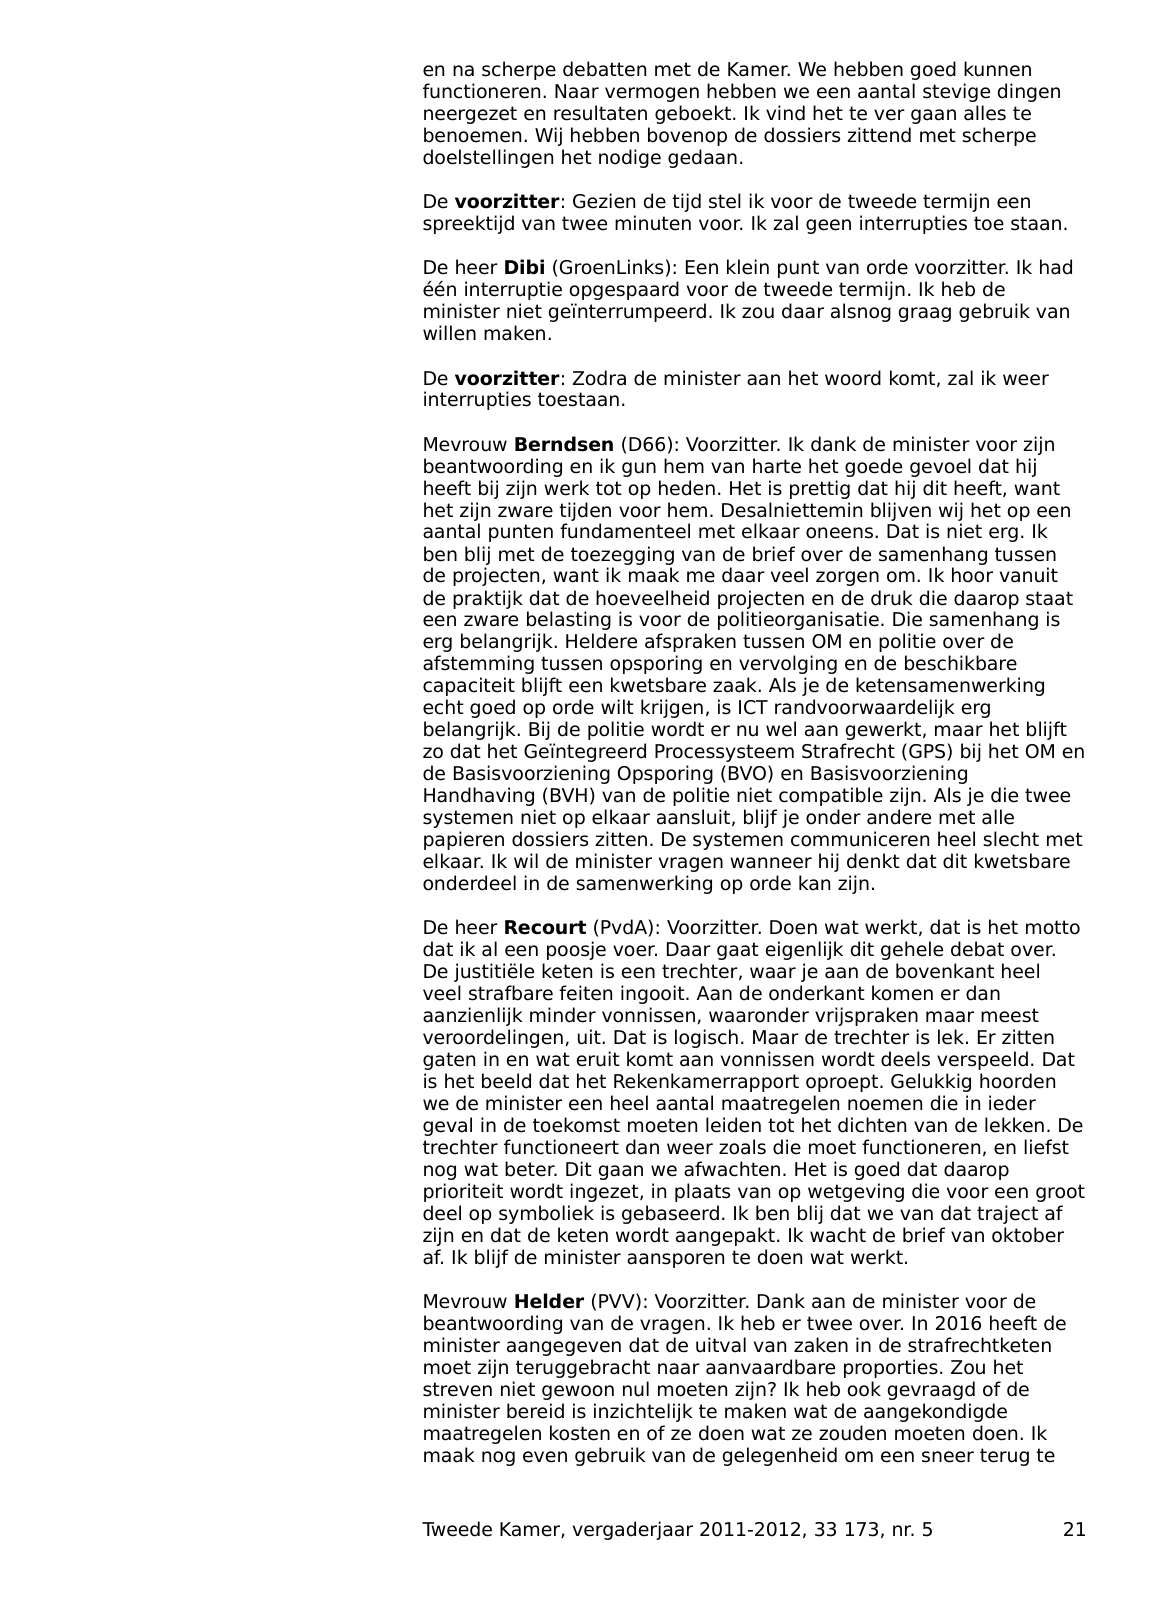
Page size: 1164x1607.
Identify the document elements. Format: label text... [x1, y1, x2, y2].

text De heer Recourt (PvdA): Voorzitter. Doen wat werkt, dat is het motto dat ik al een poosje voer. Daar gaat eigenlijk dit gehele debat over. De justitiële keten is een trechter, waar je aan de bovenkant heel veel strafbare feiten ingooit. Aan de onderkant komen er dan aanzienlijk minder vonnissen, waaronder vrijspraken maar meest veroordelingen, uit. Dat is logisch. Maar de trechter is lek. Er zitten gaten in en wat eruit komt aan vonnissen wordt deels verspeeld. Dat is het beeld dat het Rekenkamerrapport oproept. Gelukkig hoorden we de minister een heel aantal maatregelen noemen die in ieder geval in de toekomst moeten leiden tot het dichten van de lekken. De trechter functioneert dan weer zoals die moet functioneren, en liefst nog wat beter. Dit gaan we afwachten. Het is goed dat daarop prioriteit wordt ingezet, in plaats van op wetgeving die voor een groot deel op symboliek is gebaseerd. Ik ben blij dat we van dat traject af zijn en dat de keten wordt aangepakt. Ik wacht de brief van oktober af. Ik blijf de minister aansporen te doen wat werkt. [422, 917, 1087, 1269]
text De voorzitter: Zodra de minister aan het woord komt, zal ik weer interrupties toestaan. [422, 367, 1087, 411]
text Mevrouw Berndsen (D66): Voorzitter. Ik dank de minister voor zijn beantwoording en ik gun hem van harte het goede gevoel dat hij heeft bij zijn werk tot op heden. Het is prettig dat hij dit heeft, want het zijn zware tijden voor hem. Desalniettemin blijven wij het op een aantal punten fundamenteel met elkaar oneens. Dat is niet erg. Ik ben blij met de toezegging van de brief over de samenhang tussen de projecten, want ik maak me daar veel zorgen om. Ik hoor vanuit de praktijk dat de hoeveelheid projecten en de druk die daarop staat een zware belasting is voor de politieorganisatie. Die samenhang is erg belangrijk. Heldere afspraken tussen OM en politie over de afstemming tussen opsporing en vervolging en de beschikbare capaciteit blijft een kwetsbare zaak. Als je de ketensamenwerking echt goed op orde wilt krijgen, is ICT randvoorwaardelijk erg belangrijk. Bij de politie wordt er nu wel aan gewerkt, maar het blijft zo dat het Geïntegreerd Processysteem Strafrecht (GPS) bij het OM en de Basisvoorziening Opsporing (BVO) en Basisvoorziening Handhaving (BVH) van de politie niet compatible zijn. Als je die twee systemen niet op elkaar aansluit, blijf je onder andere met alle papieren dossiers zitten. De systemen communiceren heel slecht met elkaar. Ik wil de minister vragen wanneer hij denkt dat dit kwetsbare onderdeel in de samenwerking op orde kan zijn. [422, 433, 1087, 895]
text De heer Dibi (GroenLinks): Een klein punt van orde voorzitter. Ik had één interruptie opgespaard voor de tweede termijn. Ik heb de minister niet geïnterrumpeerd. Ik zou daar alsnog graag gebruik van willen maken. [422, 257, 1087, 345]
text Mevrouw Helder (PVV): Voorzitter. Dank aan de minister voor de beantwoording van de vragen. Ik heb er twee over. In 2016 heeft de minister aangegeven dat de uitval van zaken in de strafrechtketen moet zijn teruggebracht naar aanvaardbare proporties. Zou het streven niet gewoon nul moeten zijn? Ik heb ook gevraagd of de minister bereid is inzichtelijk te maken wat de aangekondigde maatregelen kosten en of ze doen wat ze zouden moeten doen. Ik maak nog even gebruik van de gelegenheid om een sneer terug te [422, 1291, 1087, 1467]
text en na scherpe debatten met de Kamer. We hebben goed kunnen functioneren. Naar vermogen hebben we een aantal stevige dingen neergezet en resultaten geboekt. Ik vind het te ver gaan alles te benoemen. Wij hebben bovenop de dossiers zittend met scherpe doelstellingen het nodige gedaan. [422, 59, 1087, 169]
text De voorzitter: Gezien de tijd stel ik voor de tweede termijn een spreektijd van twee minuten voor. Ik zal geen interrupties toe staan. [422, 191, 1087, 235]
